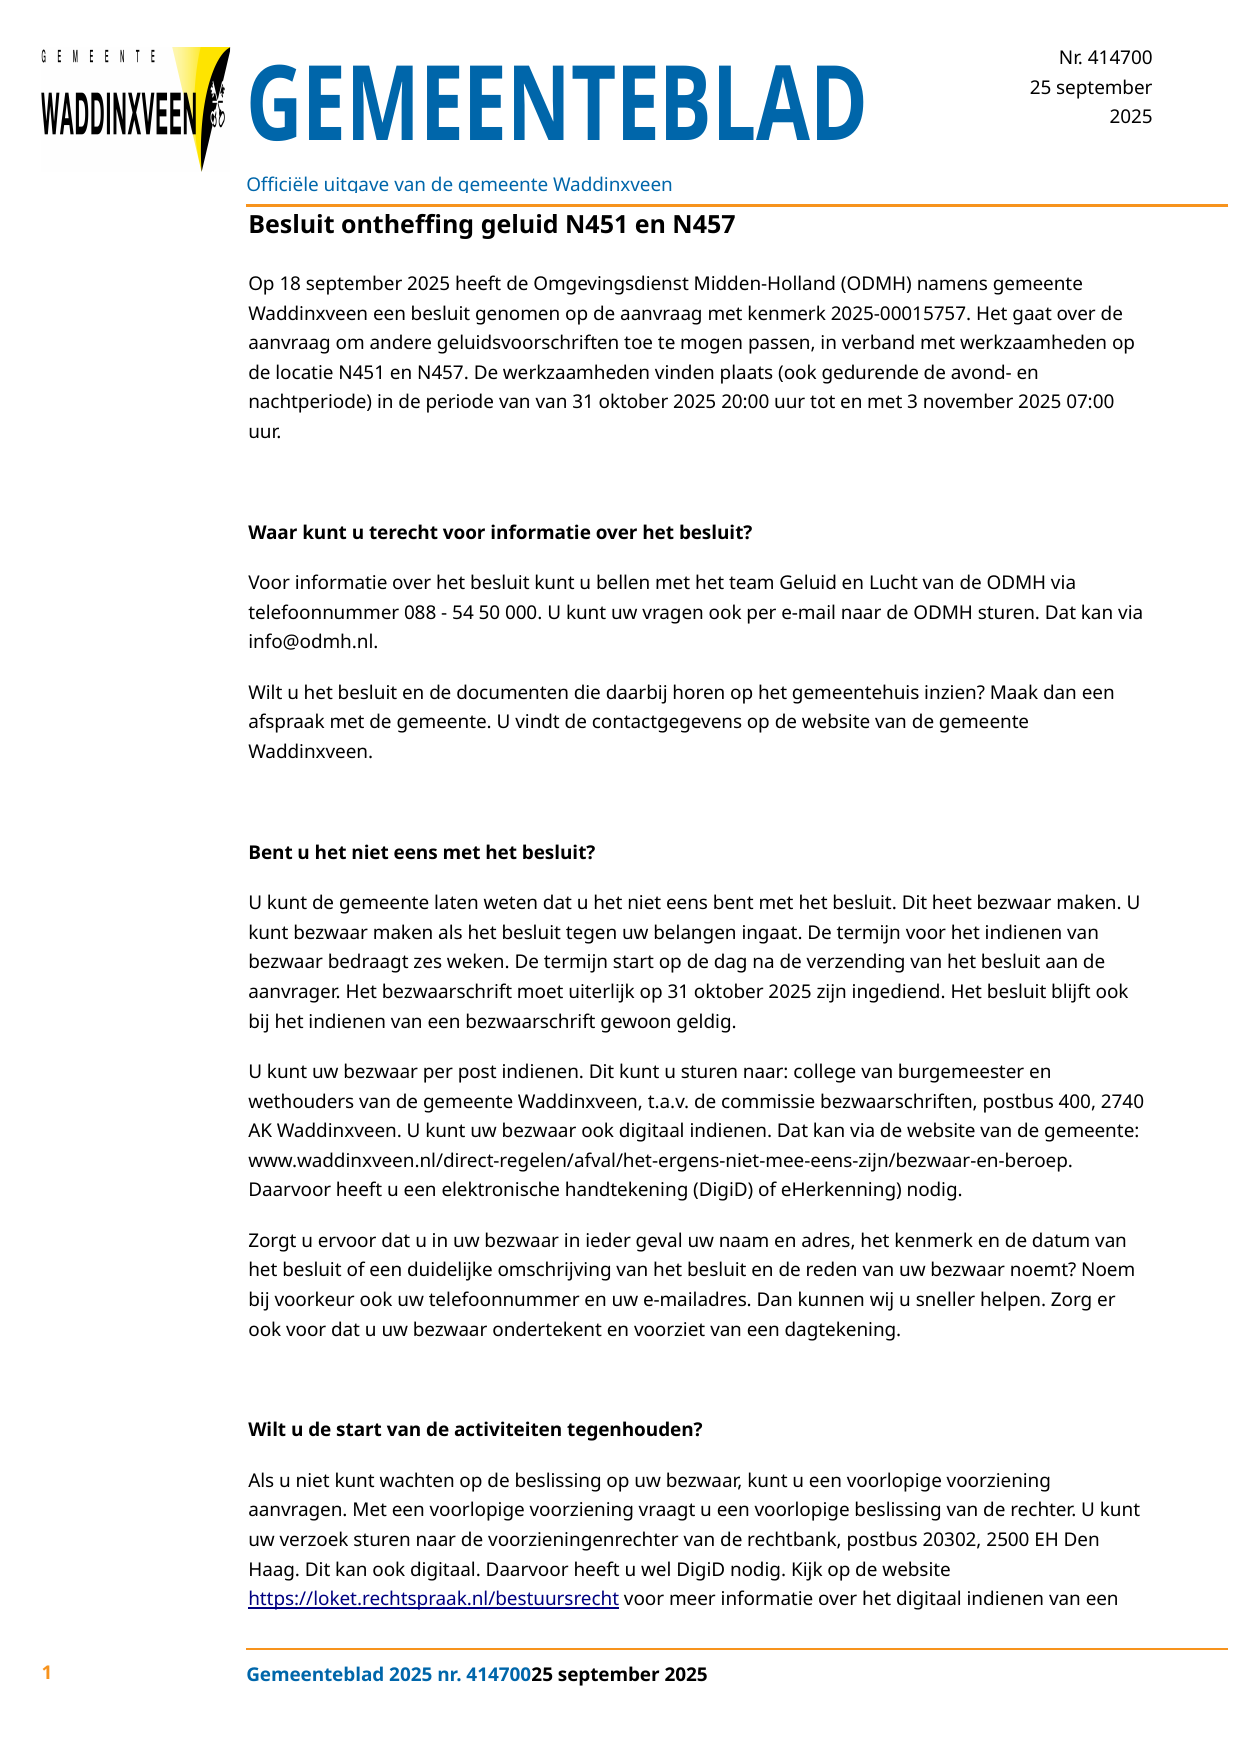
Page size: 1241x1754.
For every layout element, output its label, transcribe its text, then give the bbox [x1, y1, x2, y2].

text Wilt u het besluit en de documenten die daarbij horen op het gemeentehuis inzien? Maak dan een afspraak met de gemeente. U vindt de contactgegevens op de website van de gemeente Waddinxveen. [248, 679, 1152, 764]
text Waar kunt u terecht voor informatie over het besluit? [248, 519, 1152, 545]
text Besluit ontheffing geluid N451 en N457 [248, 207, 1152, 241]
picture [41, 47, 231, 172]
text Als u niet kunt wachten op de beslissing op uw bezwaar, kunt u een voorlopige voorziening aanvragen. Met een voorlopige voorziening vraagt u een voorlopige beslissing van de rechter. U kunt uw verzoek sturen naar de voorzieningenrechter van de rechtbank, postbus 20302, 2500 EH Den Haag. Dit kan ook digitaal. Daarvoor heeft u wel DigiD nodig. Kijk op de website https://loket.rechtspraak.nl/bestuursrecht voor meer informatie over het digitaal indienen van een [248, 1467, 1152, 1611]
text U kunt uw bezwaar per post indienen. Dit kunt u sturen naar: college van burgemeester en wethouders van de gemeente Waddinxveen, t.a.v. de commissie bezwaarschriften, postbus 400, 2740 AK Waddinxveen. U kunt uw bezwaar ook digitaal indienen. Dat kan via de website van de gemeente: www.waddinxveen.nl/direct-regelen/afval/het-ergens-niet-mee-eens-zijn/bezwaar-en-beroep. Daarvoor heeft u een elektronische handtekening (DigiD) of eHerkenning) nodig. [248, 1058, 1152, 1202]
text Voor informatie over het besluit kunt u bellen met het team Geluid en Lucht van de ODMH via telefoonnummer 088 - 54 50 000. U kunt uw vragen ook per e-mail naar de ODMH sturen. Dat kan via info@odmh.nl. [248, 569, 1152, 654]
text Zorgt u ervoor dat u in uw bezwaar in ieder geval uw naam en adres, het kenmerk en de datum van het besluit of een duidelijke omschrijving van het besluit en de reden van uw bezwaar noemt? Noem bij voorkeur ook uw telefoonnummer en uw e-mailadres. Dan kunnen wij u sneller helpen. Zorg er ook voor dat u uw bezwaar ondertekent en voorziet van een dagtekening. [248, 1227, 1152, 1341]
text U kunt de gemeente laten weten dat u het niet eens bent met het besluit. Dit heet bezwaar maken. U kunt bezwaar maken als het besluit tegen uw belangen ingaat. De termijn voor het indienen van bezwaar bedraagt zes weken. De termijn start op de dag na de verzending van het besluit aan de aanvrager. Het bezwaarschrift moet uiterlijk op 31 oktober 2025 zijn ingediend. Het besluit blijft ook bij het indienen van een bezwaarschrift gewoon geldig. [248, 889, 1152, 1033]
text Wilt u de start van de activiteiten tegenhouden? [248, 1417, 1152, 1442]
text Bent u het niet eens met het besluit? [248, 839, 1152, 865]
text Op 18 september 2025 heeft de Omgevingsdienst Midden-Holland (ODMH) namens gemeente Waddinxveen een besluit genomen op de aanvraag met kenmerk 2025-00015757. Het gaat over de aanvraag om andere geluidsvoorschriften toe te mogen passen, in verband met werkzaamheden op de locatie N451 en N457. De werkzaamheden vinden plaats (ook gedurende de avond- en nachtperiode) in de periode van van 31 oktober 2025 20:00 uur tot en met 3 november 2025 07:00 uur. [248, 270, 1152, 444]
